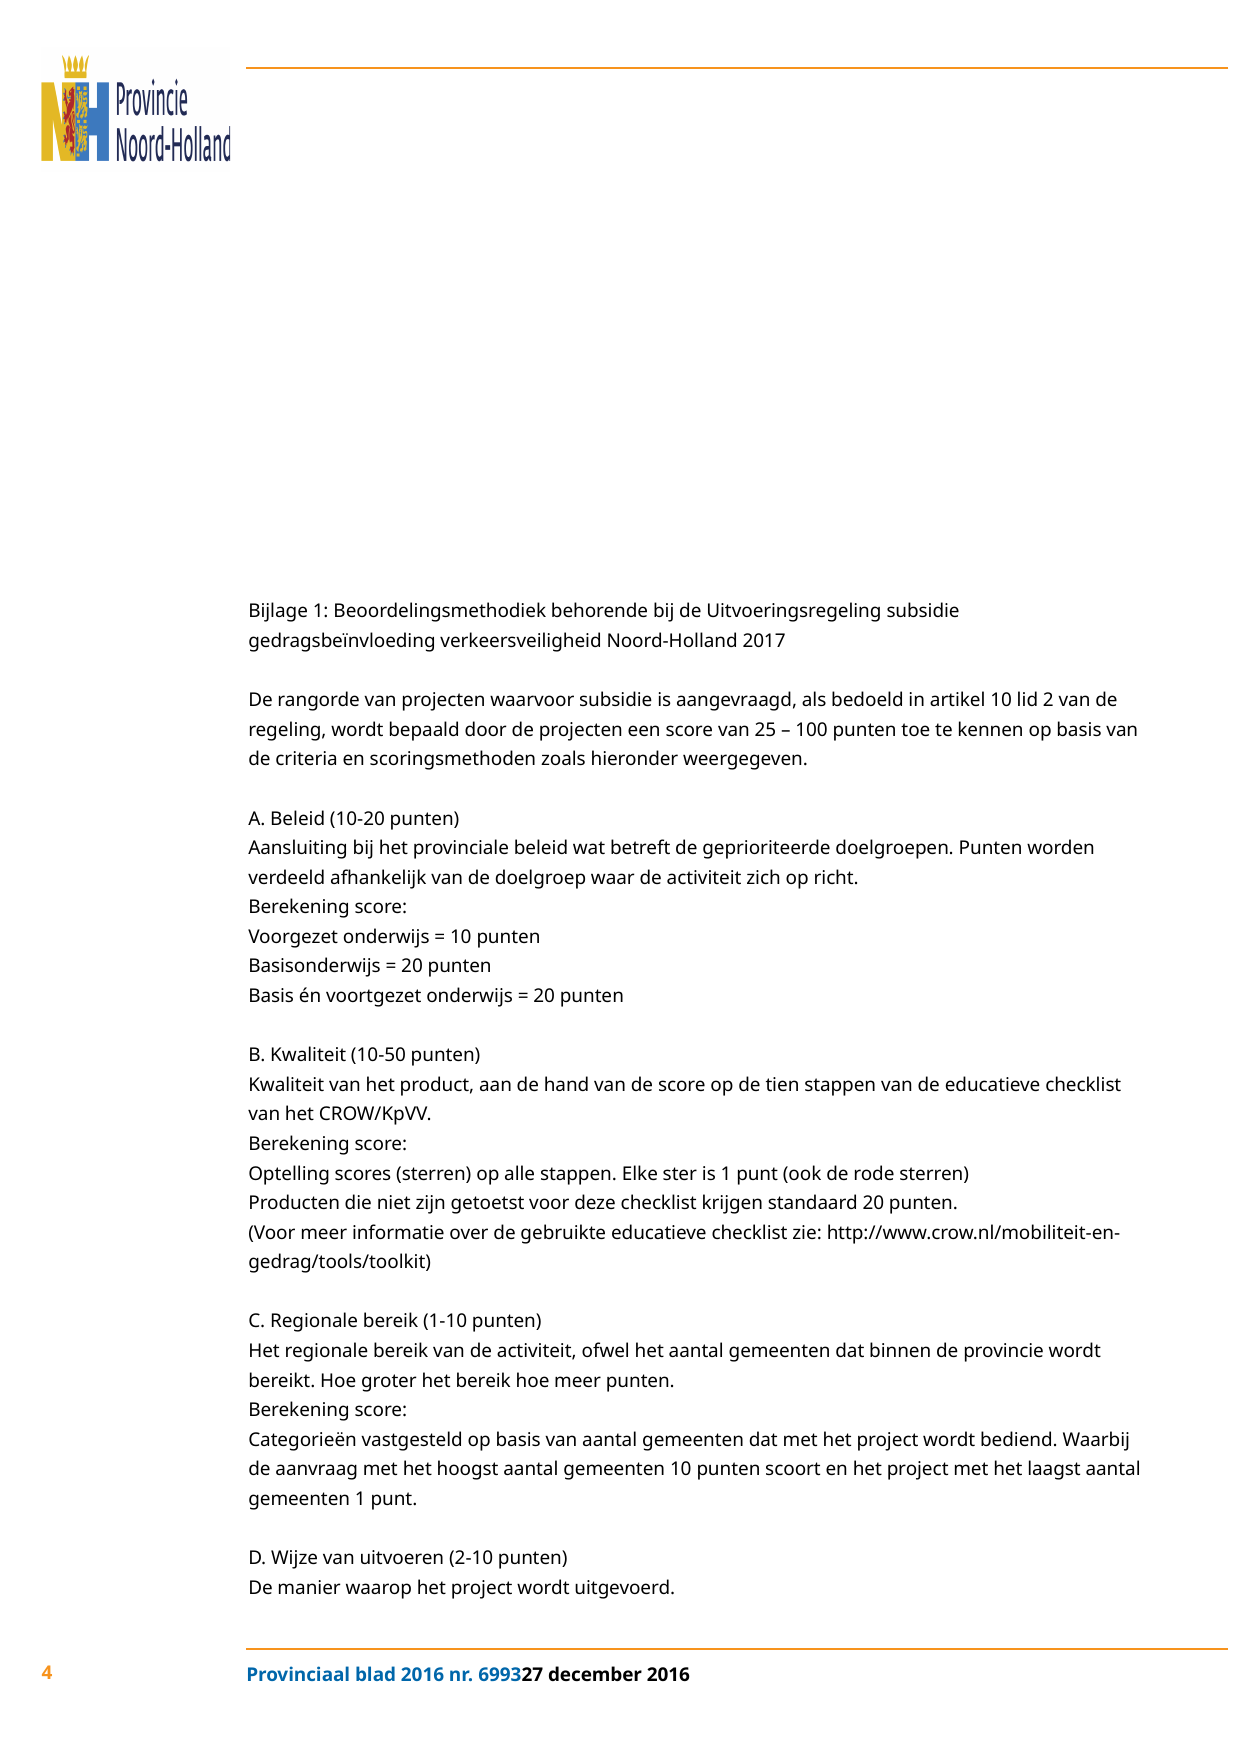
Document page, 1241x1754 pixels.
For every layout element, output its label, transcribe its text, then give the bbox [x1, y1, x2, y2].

text De rangorde van projecten waarvoor subsidie is aangevraagd, als bedoeld in artikel 10 lid 2 van de regeling, wordt bepaald door de projecten een score van 25 – 100 punten toe te kennen op basis van de criteria en scoringsmethoden zoals hieronder weergegeven. [248, 686, 1152, 771]
text Aansluiting bij het provinciale beleid wat betreft de geprioriteerde doelgroepen. Punten worden verdeeld afhankelijk van de doelgroep waar de activiteit zich op richt. [248, 834, 1152, 890]
text B. Kwaliteit (10-50 punten) [248, 1041, 1152, 1067]
text Basisonderwijs = 20 punten [248, 953, 1152, 978]
text De manier waarop het project wordt uitgevoerd. [248, 1574, 1152, 1600]
text A. Beleid (10-20 punten) [248, 805, 1152, 831]
text Categorieën vastgesteld op basis van aantal gemeenten dat met het project wordt bediend. Waarbij de aanvraag met het hoogst aantal gemeenten 10 punten scoort en het project met het laagst aantal gemeenten 1 punt. [248, 1426, 1152, 1511]
text (Voor meer informatie over de gebruikte educatieve checklist zie: http://www.crow.nl/mobiliteit-en-gedrag/tools/toolkit) [248, 1219, 1152, 1274]
text Berekening score: [248, 1396, 1152, 1422]
picture [41, 47, 231, 172]
text Kwaliteit van het product, aan de hand van de score op de tien stappen van de educatieve checklist van het CROW/KpVV. [248, 1071, 1152, 1126]
text C. Regionale bereik (1-10 punten) [248, 1308, 1152, 1333]
text D. Wijze van uitvoeren (2-10 punten) [248, 1544, 1152, 1570]
text Basis én voortgezet onderwijs = 20 punten [248, 982, 1152, 1008]
text Berekening score: [248, 1130, 1152, 1156]
text Voorgezet onderwijs = 10 punten [248, 923, 1152, 949]
text Bijlage 1: Beoordelingsmethodiek behorende bij de Uitvoeringsregeling subsidie gedragsbeïnvloeding verkeersveiligheid Noord-Holland 2017 [248, 598, 1152, 653]
text Producten die niet zijn getoetst voor deze checklist krijgen standaard 20 punten. [248, 1189, 1152, 1215]
text Optelling scores (sterren) op alle stappen. Elke ster is 1 punt (ook de rode sterren) [248, 1160, 1152, 1186]
text Berekening score: [248, 893, 1152, 919]
text Het regionale bereik van de activiteit, ofwel het aantal gemeenten dat binnen de provincie wordt bereikt. Hoe groter het bereik hoe meer punten. [248, 1337, 1152, 1393]
